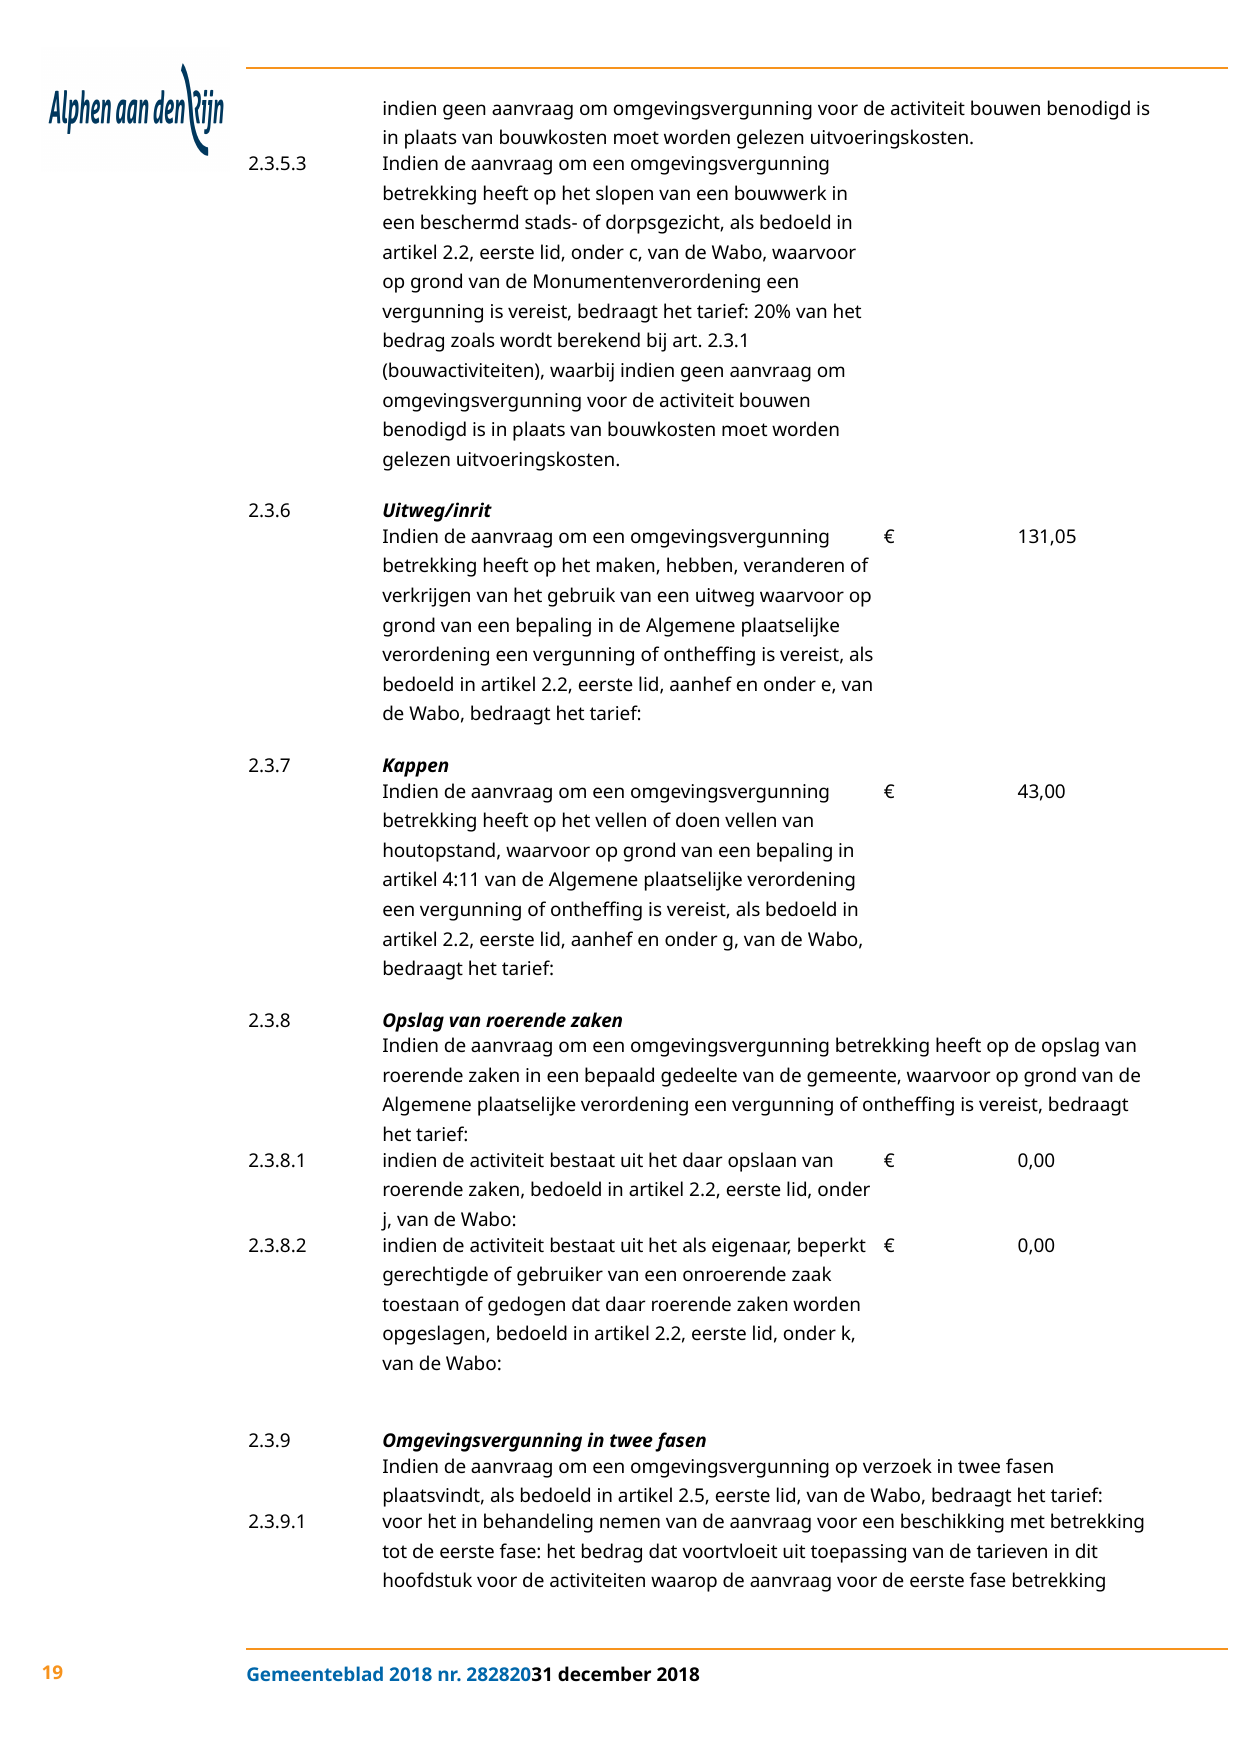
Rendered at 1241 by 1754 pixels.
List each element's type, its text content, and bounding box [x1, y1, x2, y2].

table_cell Indien de aanvraag om een omgevingsvergunning betrekking heeft op het vellen of doen vellen van houtopstand, waarvoor op grond van een bepaling in artikel 4:11 van de Algemene plaatselijke verordening een vergunning of ontheffing is vereist, als bedoeld in artikel 2.2, eerste lid, aanhef en onder g, van de Wabo, bedraagt het tarief: [382, 778, 883, 981]
table_cell [248, 1453, 382, 1508]
table_cell [1018, 981, 1152, 1007]
table_cell Indien de aanvraag om een omgevingsvergunning betrekking heeft op het maken, hebben, veranderen of verkrijgen van het gebruik van een uitweg waarvoor op grond van een bepaling in de Algemene plaatselijke verordening een vergunning of ontheffing is vereist, als bedoeld in artikel 2.2, eerste lid, aanhef en onder e, van de Wabo, bedraagt het tarief: [382, 523, 883, 726]
table_cell Opslag van roerende zaken [382, 1007, 883, 1032]
table_cell € [884, 778, 1017, 981]
table_cell € [884, 1147, 1017, 1232]
table_cell € [884, 1232, 1017, 1376]
table_cell Indien de aanvraag om een omgevingsvergunning betrekking heeft op het slopen van een bouwwerk in een beschermd stads- of dorpsgezicht, als bedoeld in artikel 2.2, eerste lid, onder c, van de Wabo, waarvoor op grond van de Monumentenverordening een vergunning is vereist, bedraagt het tarief: 20% van het bedrag zoals wordt berekend bij art. 2.3.1 (bouwactiviteiten), waarbij indien geen aanvraag om omgevingsvergunning voor de activiteit bouwen benodigd is in plaats van bouwkosten moet worden gelezen uitvoeringskosten. [382, 150, 883, 472]
table_cell 2.3.9 [248, 1428, 382, 1453]
table_cell 2.3.9.1 [248, 1509, 382, 1593]
table_cell [248, 1376, 382, 1402]
table_cell [1018, 752, 1152, 778]
table_cell [382, 726, 883, 752]
table_cell Omgevingsvergunning in twee fasen [382, 1428, 883, 1453]
table_cell indien de activiteit bestaat uit het daar opslaan van roerende zaken, bedoeld in artikel 2.2, eerste lid, onder j, van de Wabo: [382, 1147, 883, 1232]
table_cell [248, 778, 382, 981]
table_cell 2.3.5.3 [248, 150, 382, 472]
table_cell [1018, 1428, 1152, 1453]
table_cell [382, 472, 883, 497]
table_cell [248, 981, 382, 1007]
table_cell [1018, 1007, 1152, 1032]
table_cell [248, 726, 382, 752]
table_cell Indien de aanvraag om een omgevingsvergunning op verzoek in twee fasen plaatsvindt, als bedoeld in artikel 2.5, eerste lid, van de Wabo, bedraagt het tarief: [382, 1453, 1152, 1508]
table_cell [884, 981, 1017, 1007]
table_cell [248, 523, 382, 726]
table_cell indien geen aanvraag om omgevingsvergunning voor de activiteit bouwen benodigd is in plaats van bouwkosten moet worden gelezen uitvoeringskosten. [382, 95, 1152, 150]
table_cell [1018, 1402, 1152, 1427]
table_cell [884, 498, 1017, 523]
table_cell Kappen [382, 752, 883, 778]
table_cell 2.3.7 [248, 752, 382, 778]
table_cell [1018, 1376, 1152, 1402]
table_cell [884, 1428, 1017, 1453]
table_cell [1018, 726, 1152, 752]
table_cell [884, 1376, 1017, 1402]
table_cell 131,05 [1018, 523, 1152, 726]
table_cell [382, 1376, 883, 1402]
table_cell [382, 1402, 883, 1427]
table_cell Uitweg/inrit [382, 498, 883, 523]
table_cell 43,00 [1018, 778, 1152, 981]
table_cell [884, 1402, 1017, 1427]
table_cell [382, 981, 883, 1007]
table_cell 2.3.8.2 [248, 1232, 382, 1376]
table_cell [884, 752, 1017, 778]
table_cell [1018, 150, 1152, 472]
table_cell [884, 726, 1017, 752]
table_cell [884, 472, 1017, 497]
table_cell indien de activiteit bestaat uit het als eigenaar, beperkt gerechtigde of gebruiker van een onroerende zaak toestaan of gedogen dat daar roerende zaken worden opgeslagen, bedoeld in artikel 2.2, eerste lid, onder k, van de Wabo: [382, 1232, 883, 1376]
table_cell [1018, 472, 1152, 497]
table_cell Indien de aanvraag om een omgevingsvergunning betrekking heeft op de opslag van roerende zaken in een bepaald gedeelte van de gemeente, waarvoor op grond van de Algemene plaatselijke verordening een vergunning of ontheffing is vereist, bedraagt het tarief: [382, 1033, 1152, 1147]
table_cell 2.3.8 [248, 1007, 382, 1032]
table_cell € [884, 523, 1017, 726]
table_cell 0,00 [1018, 1232, 1152, 1376]
table_cell [248, 472, 382, 497]
table_cell [1018, 498, 1152, 523]
table_cell [248, 1033, 382, 1147]
table_cell 2.3.8.1 [248, 1147, 382, 1232]
table_cell [884, 1007, 1017, 1032]
table_cell [884, 150, 1017, 472]
table_cell 0,00 [1018, 1147, 1152, 1232]
picture [41, 47, 231, 172]
table_cell voor het in behandeling nemen van de aanvraag voor een beschikking met betrekking tot de eerste fase: het bedrag dat voortvloeit uit toepassing van de tarieven in dit hoofdstuk voor de activiteiten waarop de aanvraag voor de eerste fase betrekking [382, 1509, 1152, 1593]
table_cell 2.3.6 [248, 498, 382, 523]
table_cell [248, 95, 382, 150]
table_cell [248, 1402, 382, 1427]
